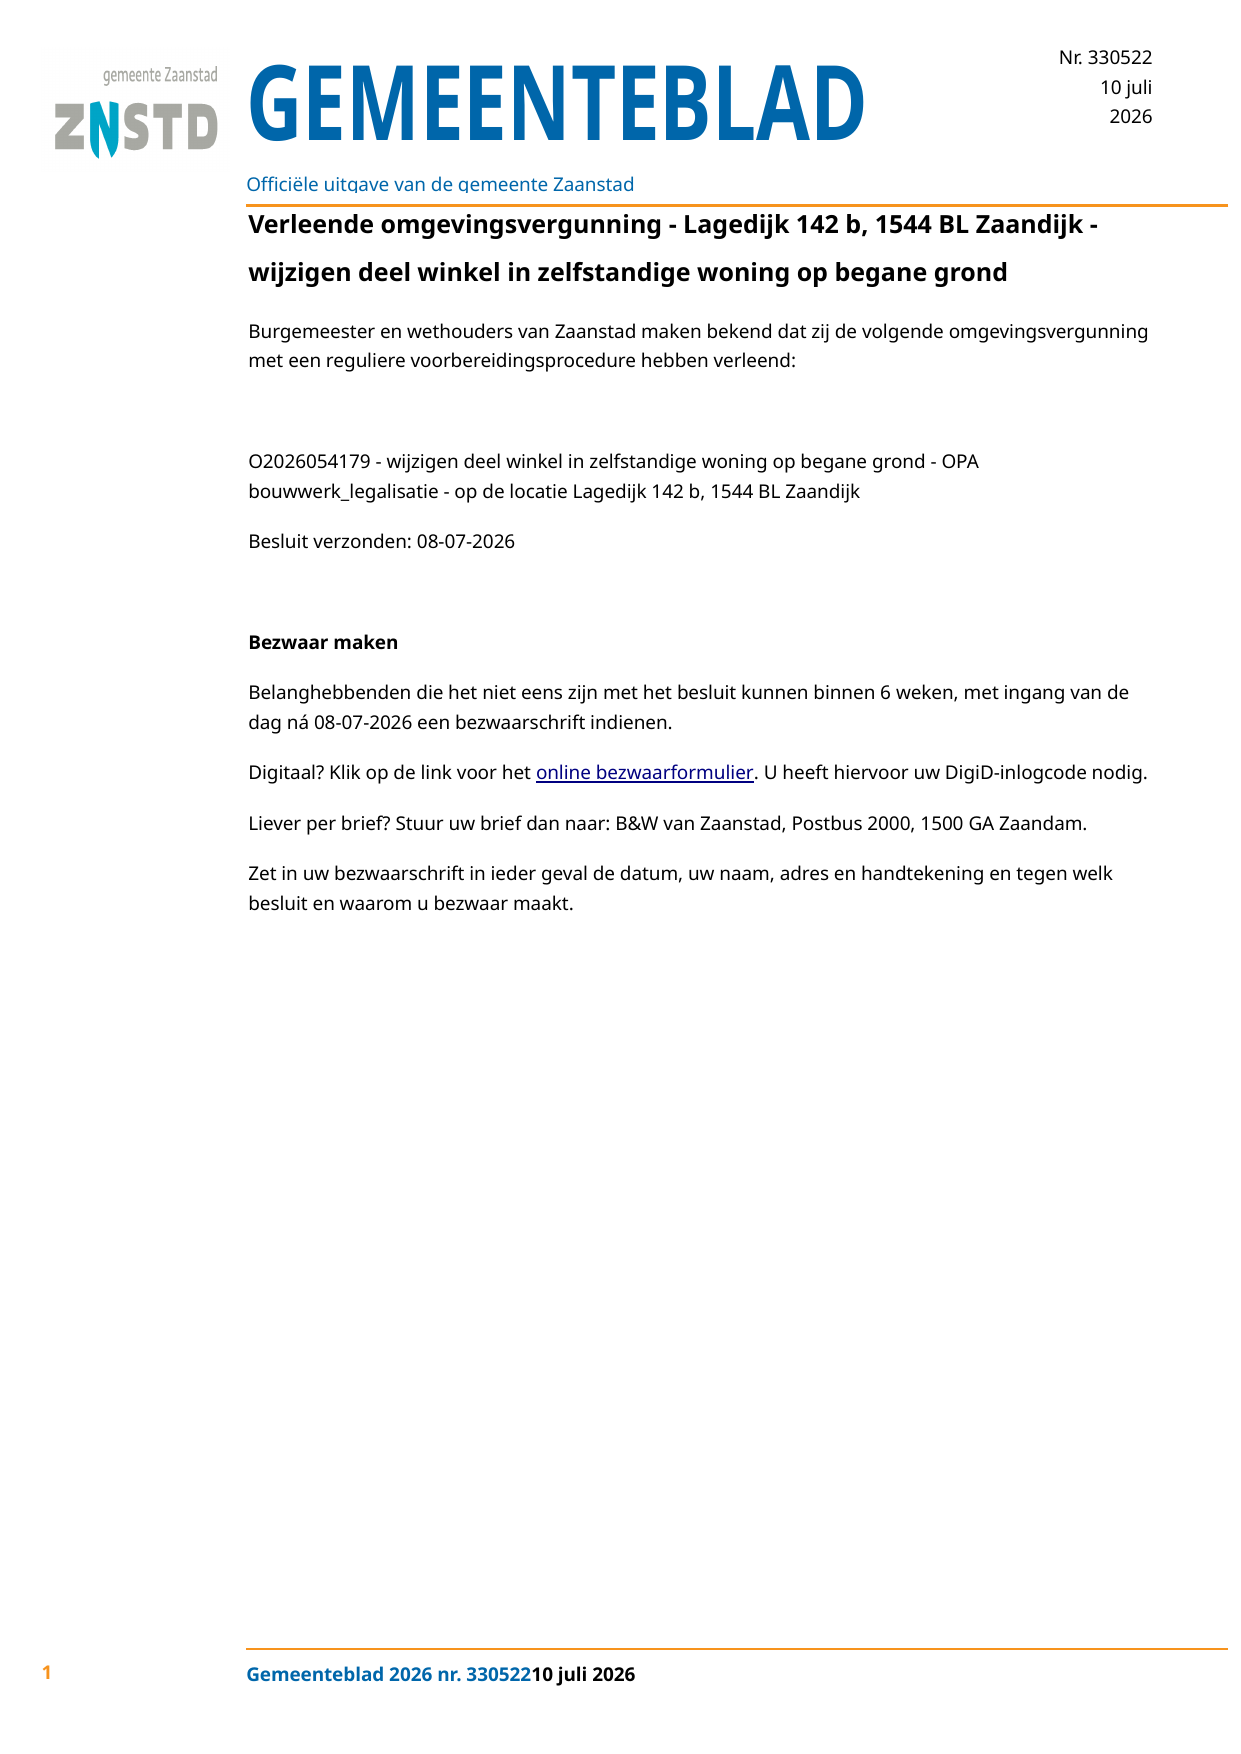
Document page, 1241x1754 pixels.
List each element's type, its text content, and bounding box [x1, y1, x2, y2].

text Besluit verzonden: 08-07-2026 [248, 528, 1152, 554]
text Belanghebbenden die het niet eens zijn met het besluit kunnen binnen 6 weken, met ingang van de dag ná 08-07-2026 een bezwaarschrift indienen. [248, 679, 1152, 735]
picture [41, 47, 231, 172]
text Verleende omgevingsvergunning - Lagedijk 142 b, 1544 BL Zaandijk - wijzigen deel winkel in zelfstandige woning op begane grond [248, 207, 1152, 288]
text Liever per brief? Stuur uw brief dan naar: B&W van Zaanstad, Postbus 2000, 1500 GA Zaandam. [248, 810, 1152, 836]
text Burgemeester en wethouders van Zaanstad maken bekend dat zij de volgende omgevingsvergunning met een reguliere voorbereidingsprocedure hebben verleend: [248, 318, 1152, 373]
text Digitaal? Klik op de link voor het online bezwaarformulier. U heeft hiervoor uw DigiD-inlogcode nodig. [248, 759, 1152, 785]
text Zet in uw bezwaarschrift in ieder geval de datum, uw naam, adres en handtekening en tegen welk besluit en waarom u bezwaar maakt. [248, 860, 1152, 916]
text Bezwaar maken [248, 629, 1152, 655]
text O2026054179 - wijzigen deel winkel in zelfstandige woning op begane grond - OPA bouwwerk_legalisatie - op de locatie Lagedijk 142 b, 1544 BL Zaandijk [248, 448, 1152, 504]
